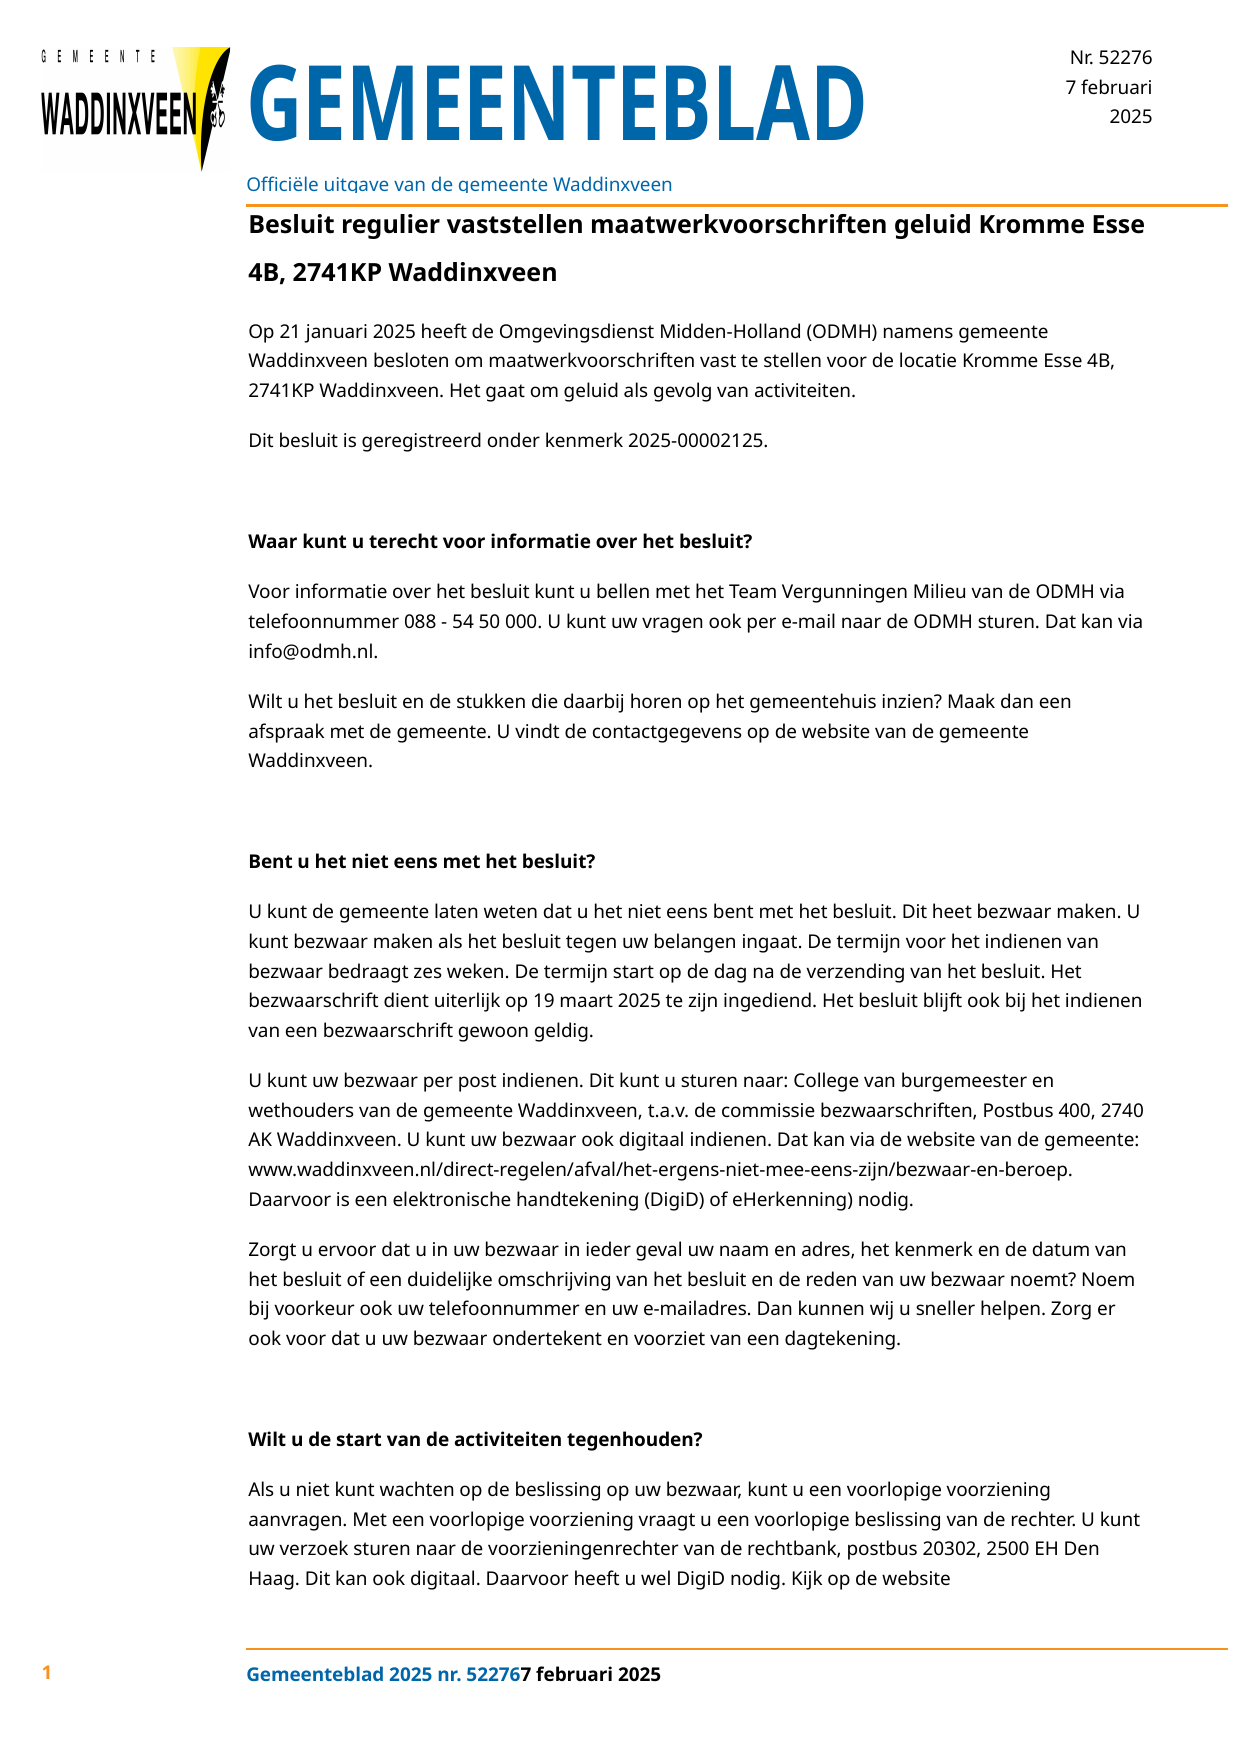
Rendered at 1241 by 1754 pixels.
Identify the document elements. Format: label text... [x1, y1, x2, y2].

text Op 21 januari 2025 heeft de Omgevingsdienst Midden-Holland (ODMH) namens gemeente Waddinxveen besloten om maatwerkvoorschriften vast te stellen voor de locatie Kromme Esse 4B, 2741KP Waddinxveen. Het gaat om geluid als gevolg van activiteiten. [248, 318, 1152, 403]
text Voor informatie over het besluit kunt u bellen met het Team Vergunningen Milieu van de ODMH via telefoonnummer 088 - 54 50 000. U kunt uw vragen ook per e-mail naar de ODMH sturen. Dat kan via info@odmh.nl. [248, 579, 1152, 664]
text Waar kunt u terecht voor informatie over het besluit? [248, 528, 1152, 554]
text Zorgt u ervoor dat u in uw bezwaar in ieder geval uw naam en adres, het kenmerk en de datum van het besluit of een duidelijke omschrijving van het besluit en de reden van uw bezwaar noemt? Noem bij voorkeur ook uw telefoonnummer en uw e-mailadres. Dan kunnen wij u sneller helpen. Zorg er ook voor dat u uw bezwaar ondertekent en voorziet van een dagtekening. [248, 1236, 1152, 1351]
text Besluit regulier vaststellen maatwerkvoorschriften geluid Kromme Esse 4B, 2741KP Waddinxveen [248, 207, 1152, 288]
text Wilt u het besluit en de stukken die daarbij horen op het gemeentehuis inzien? Maak dan een afspraak met de gemeente. U vindt de contactgegevens op de website van de gemeente Waddinxveen. [248, 688, 1152, 773]
text Als u niet kunt wachten op de beslissing op uw bezwaar, kunt u een voorlopige voorziening aanvragen. Met een voorlopige voorziening vraagt u een voorlopige beslissing van de rechter. U kunt uw verzoek sturen naar de voorzieningenrechter van de rechtbank, postbus 20302, 2500 EH Den Haag. Dit kan ook digitaal. Daarvoor heeft u wel DigiD nodig. Kijk op de website [248, 1476, 1152, 1591]
text Bent u het niet eens met het besluit? [248, 848, 1152, 874]
picture [41, 47, 231, 172]
text U kunt uw bezwaar per post indienen. Dit kunt u sturen naar: College van burgemeester en wethouders van de gemeente Waddinxveen, t.a.v. de commissie bezwaarschriften, Postbus 400, 2740 AK Waddinxveen. U kunt uw bezwaar ook digitaal indienen. Dat kan via de website van de gemeente: www.waddinxveen.nl/direct-regelen/afval/het-ergens-niet-mee-eens-zijn/bezwaar-en-beroep. Daarvoor is een elektronische handtekening (DigiD) of eHerkenning) nodig. [248, 1067, 1152, 1212]
text Dit besluit is geregistreerd onder kenmerk 2025-00002125. [248, 427, 1152, 453]
text U kunt de gemeente laten weten dat u het niet eens bent met het besluit. Dit heet bezwaar maken. U kunt bezwaar maken als het besluit tegen uw belangen ingaat. De termijn voor het indienen van bezwaar bedraagt zes weken. De termijn start op de dag na de verzending van het besluit. Het bezwaarschrift dient uiterlijk op 19 maart 2025 te zijn ingediend. Het besluit blijft ook bij het indienen van een bezwaarschrift gewoon geldig. [248, 899, 1152, 1043]
text Wilt u de start van de activiteiten tegenhouden? [248, 1426, 1152, 1452]
